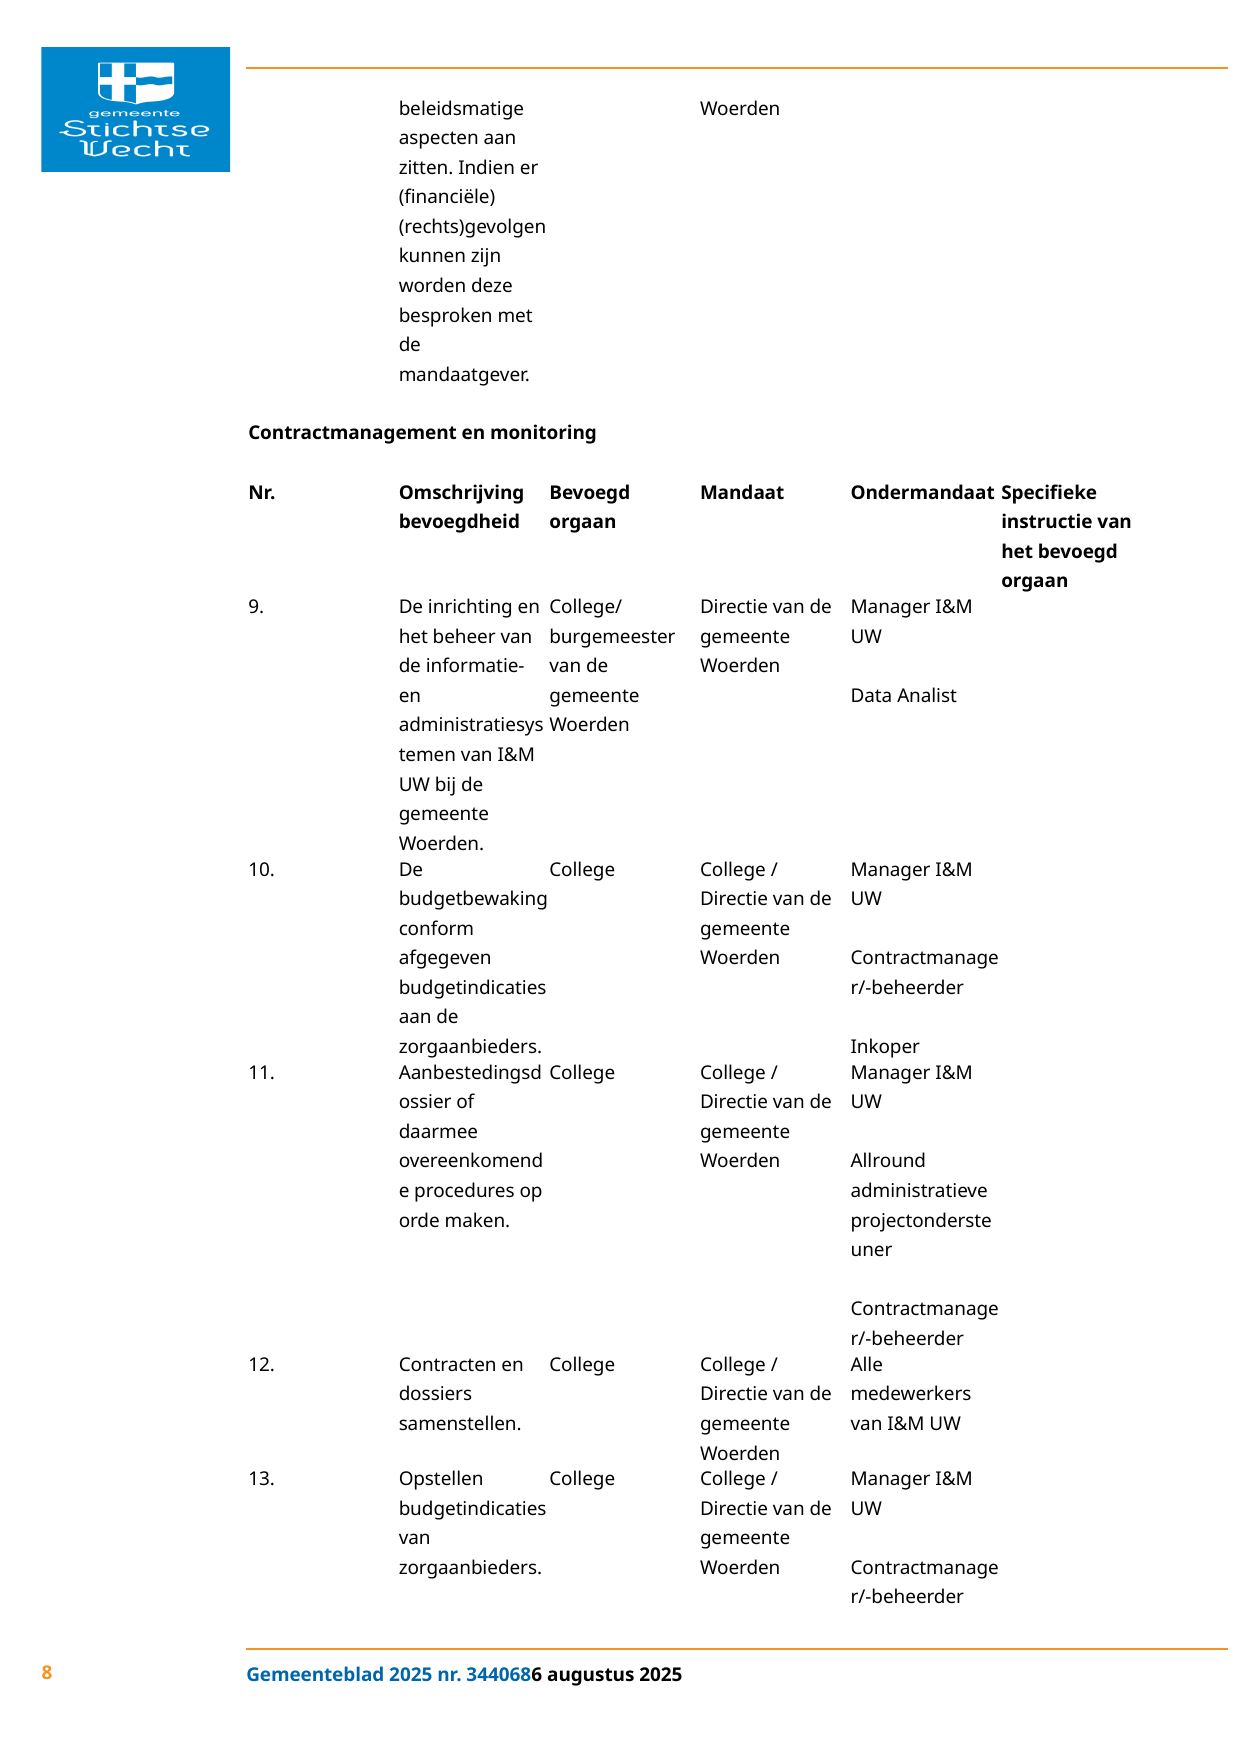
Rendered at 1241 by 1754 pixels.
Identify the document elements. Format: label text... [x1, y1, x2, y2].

table_cell beleidsmatige aspecten aan zitten. Indien er (financiële) (rechts)gevolgen kunnen zijn worden deze besproken met de mandaatgever. [399, 95, 549, 387]
table_cell 12. [248, 1351, 398, 1465]
table_cell Contracten en dossiers samenstellen. [399, 1351, 549, 1465]
table_cell De inrichting en het beheer van de informatie- en administratiesystemen van I&M UW bij de gemeente Woerden. [399, 593, 549, 856]
table_cell Opstellen budgetindicaties van zorgaanbieders. [399, 1465, 549, 1609]
table_cell 13. [248, 1465, 398, 1609]
table_cell [549, 95, 700, 387]
picture [137, 63, 174, 103]
table_cell College [549, 1351, 700, 1465]
table_cell College / Directie van de gemeente Woerden [700, 1351, 850, 1465]
table_cell 11. [248, 1059, 398, 1351]
table_cell College / Directie van de gemeente Woerden [700, 856, 850, 1059]
table_header Mandaat [700, 479, 850, 593]
table_cell [1001, 856, 1152, 1059]
table_cell [1001, 1465, 1152, 1609]
table_cell College [549, 1465, 700, 1609]
table_cell College / Directie van de gemeente Woerden [700, 1465, 850, 1609]
table_cell Manager I&M UW Contractmanager/-beheerder [850, 1465, 1001, 1609]
table_cell [248, 95, 398, 387]
table_cell Alle medewerkers van I&M UW [850, 1351, 1001, 1465]
table_cell College [549, 1059, 700, 1351]
table_header Omschrijving bevoegdheid [399, 479, 549, 593]
table_cell [1001, 593, 1152, 856]
picture [99, 63, 135, 101]
table_cell [1001, 1059, 1152, 1351]
table_cell College [549, 856, 700, 1059]
table_header Specifieke instructie van het bevoegd orgaan [1001, 479, 1152, 593]
table_cell Directie van de gemeente Woerden [700, 593, 850, 856]
table_cell Manager I&M UW Contractmanager/-beheerder Inkoper [850, 856, 1001, 1059]
table_cell De budgetbewaking conform afgegeven budgetindicaties aan de zorgaanbieders. [399, 856, 549, 1059]
table_cell Manager I&M UW Allround administratieve projectondersteuner Contractmanager/-beheerder [850, 1059, 1001, 1351]
table_cell College/ burgemeester van de gemeente Woerden [549, 593, 700, 856]
table_cell [850, 95, 1001, 387]
table_header Ondermandaat [850, 479, 1001, 593]
table_cell Aanbestedingsdossier of daarmee overeenkomende procedures op orde maken. [399, 1059, 549, 1351]
table_cell College / Directie van de gemeente Woerden [700, 1059, 850, 1351]
table_cell Manager I&M UW Data Analist [850, 593, 1001, 856]
table_cell 10. [248, 856, 398, 1059]
table_cell Woerden [700, 95, 850, 387]
table_cell [1001, 95, 1152, 387]
table_header Bevoegd orgaan [549, 479, 700, 593]
table_cell [1001, 1351, 1152, 1465]
table_cell 9. [248, 593, 398, 856]
text Contractmanagement en monitoring [248, 419, 1152, 445]
table_header Nr. [248, 479, 398, 593]
